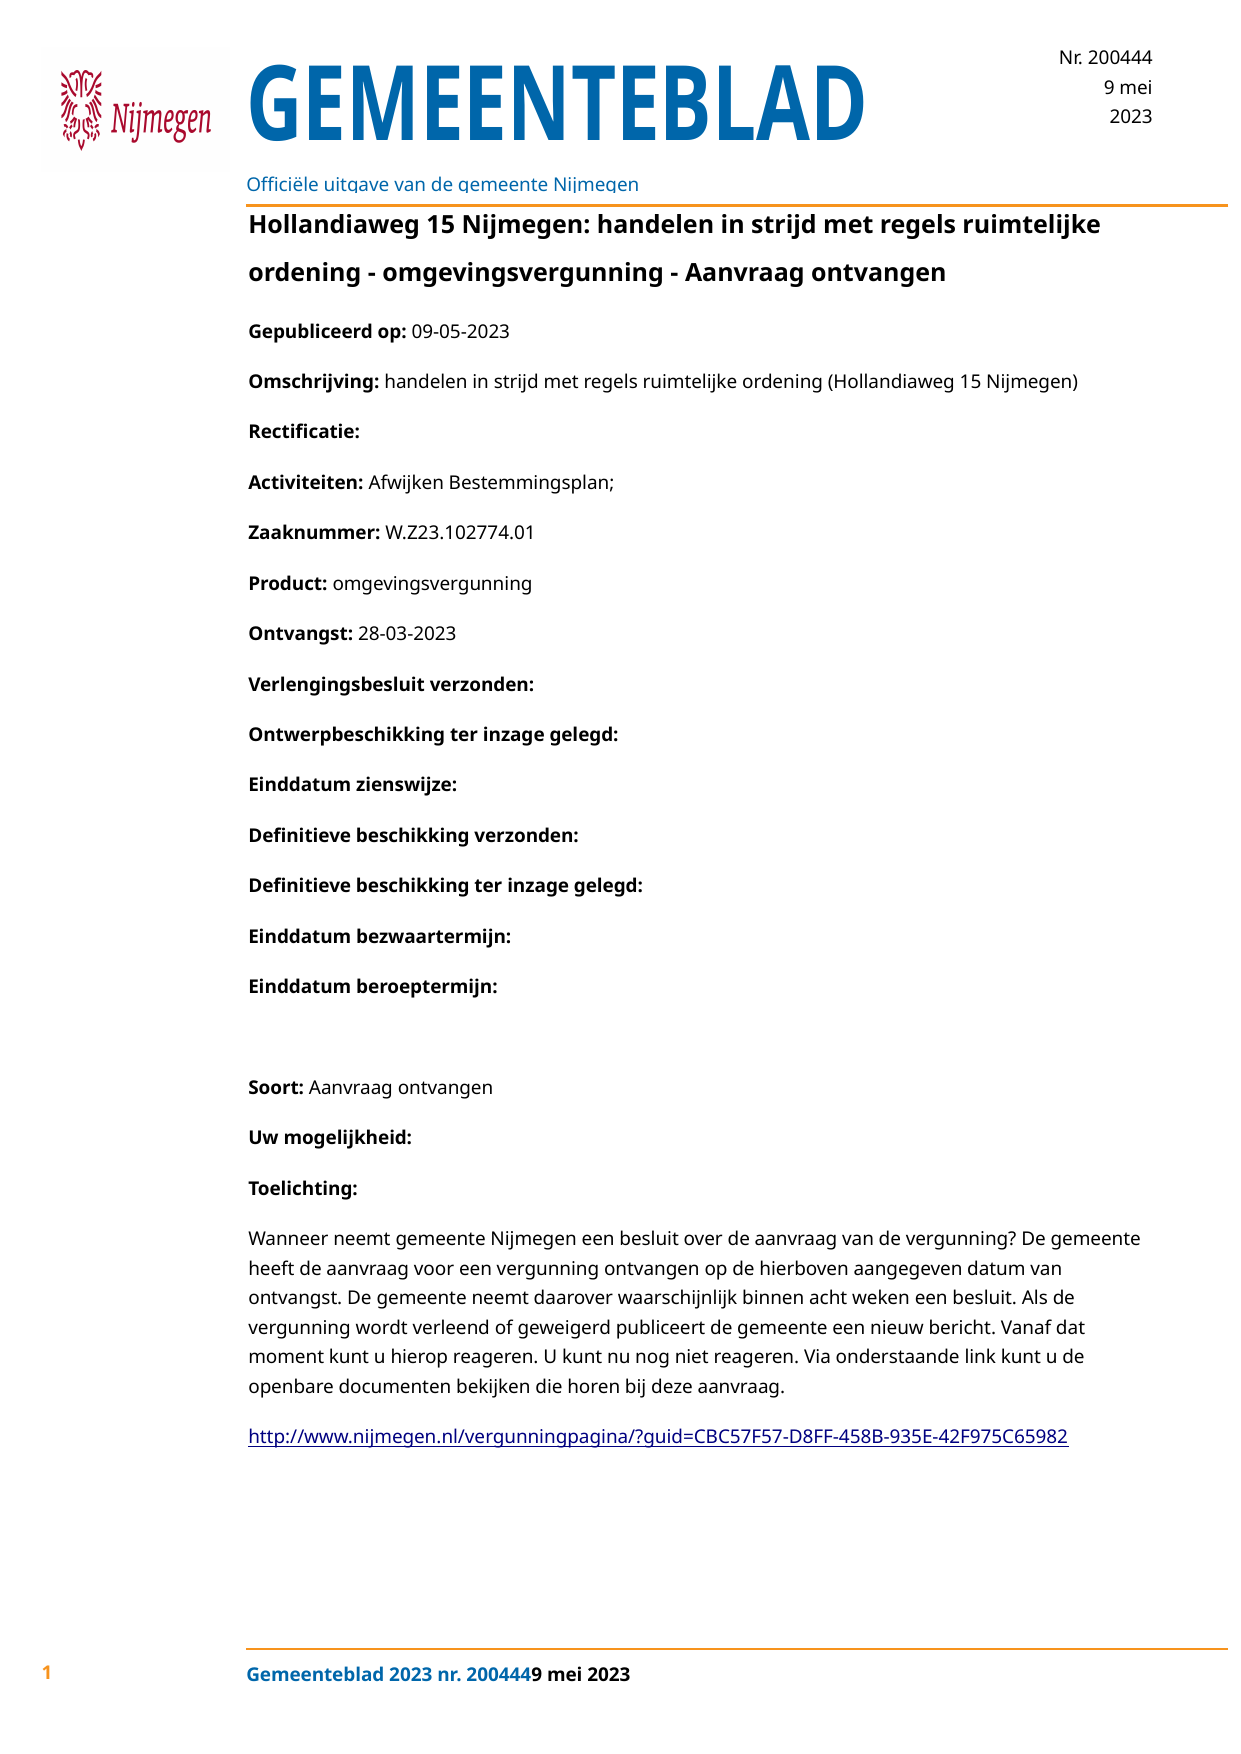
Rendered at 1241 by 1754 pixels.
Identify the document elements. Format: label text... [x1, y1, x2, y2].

text Omschrijving: handelen in strijd met regels ruimtelijke ordening (Hollandiaweg 15 Nijmegen) [248, 368, 1152, 394]
text Uw mogelijkheid: [248, 1124, 1152, 1150]
text Wanneer neemt gemeente Nijmegen een besluit over de aanvraag van de vergunning? De gemeente heeft de aanvraag voor een vergunning ontvangen op de hierboven aangegeven datum van ontvangst. De gemeente neemt daarover waarschijnlijk binnen acht weken een besluit. Als de vergunning wordt verleend of geweigerd publiceert de gemeente een nieuw bericht. Vanaf dat moment kunt u hierop reageren. U kunt nu nog niet reageren. Via onderstaande link kunt u de openbare documenten bekijken die horen bij deze aanvraag. [248, 1225, 1152, 1399]
text Ontvangst: 28-03-2023 [248, 620, 1152, 646]
text Activiteiten: Afwijken Bestemmingsplan; [248, 469, 1152, 495]
text Definitieve beschikking ter inzage gelegd: [248, 872, 1152, 898]
text Einddatum beroeptermijn: [248, 973, 1152, 999]
text Rectificatie: [248, 419, 1152, 444]
text Ontwerpbeschikking ter inzage gelegd: [248, 721, 1152, 747]
text Gepubliceerd op: 09-05-2023 [248, 318, 1152, 344]
text Einddatum bezwaartermijn: [248, 923, 1152, 949]
text Toelichting: [248, 1175, 1152, 1201]
text Einddatum zienswijze: [248, 772, 1152, 797]
text Definitieve beschikking verzonden: [248, 822, 1152, 848]
text Product: omgevingsvergunning [248, 570, 1152, 596]
text http://www.nijmegen.nl/vergunningpagina/?guid=CBC57F57-D8FF-458B-935E-42F975C65982 [248, 1424, 1152, 1449]
text Soort: Aanvraag ontvangen [248, 1074, 1152, 1100]
text Hollandiaweg 15 Nijmegen: handelen in strijd met regels ruimtelijke ordening - omgevingsvergunning - Aanvraag ontvangen [248, 207, 1152, 288]
picture [41, 47, 231, 172]
text Zaaknummer: W.Z23.102774.01 [248, 519, 1152, 545]
text Verlengingsbesluit verzonden: [248, 671, 1152, 697]
